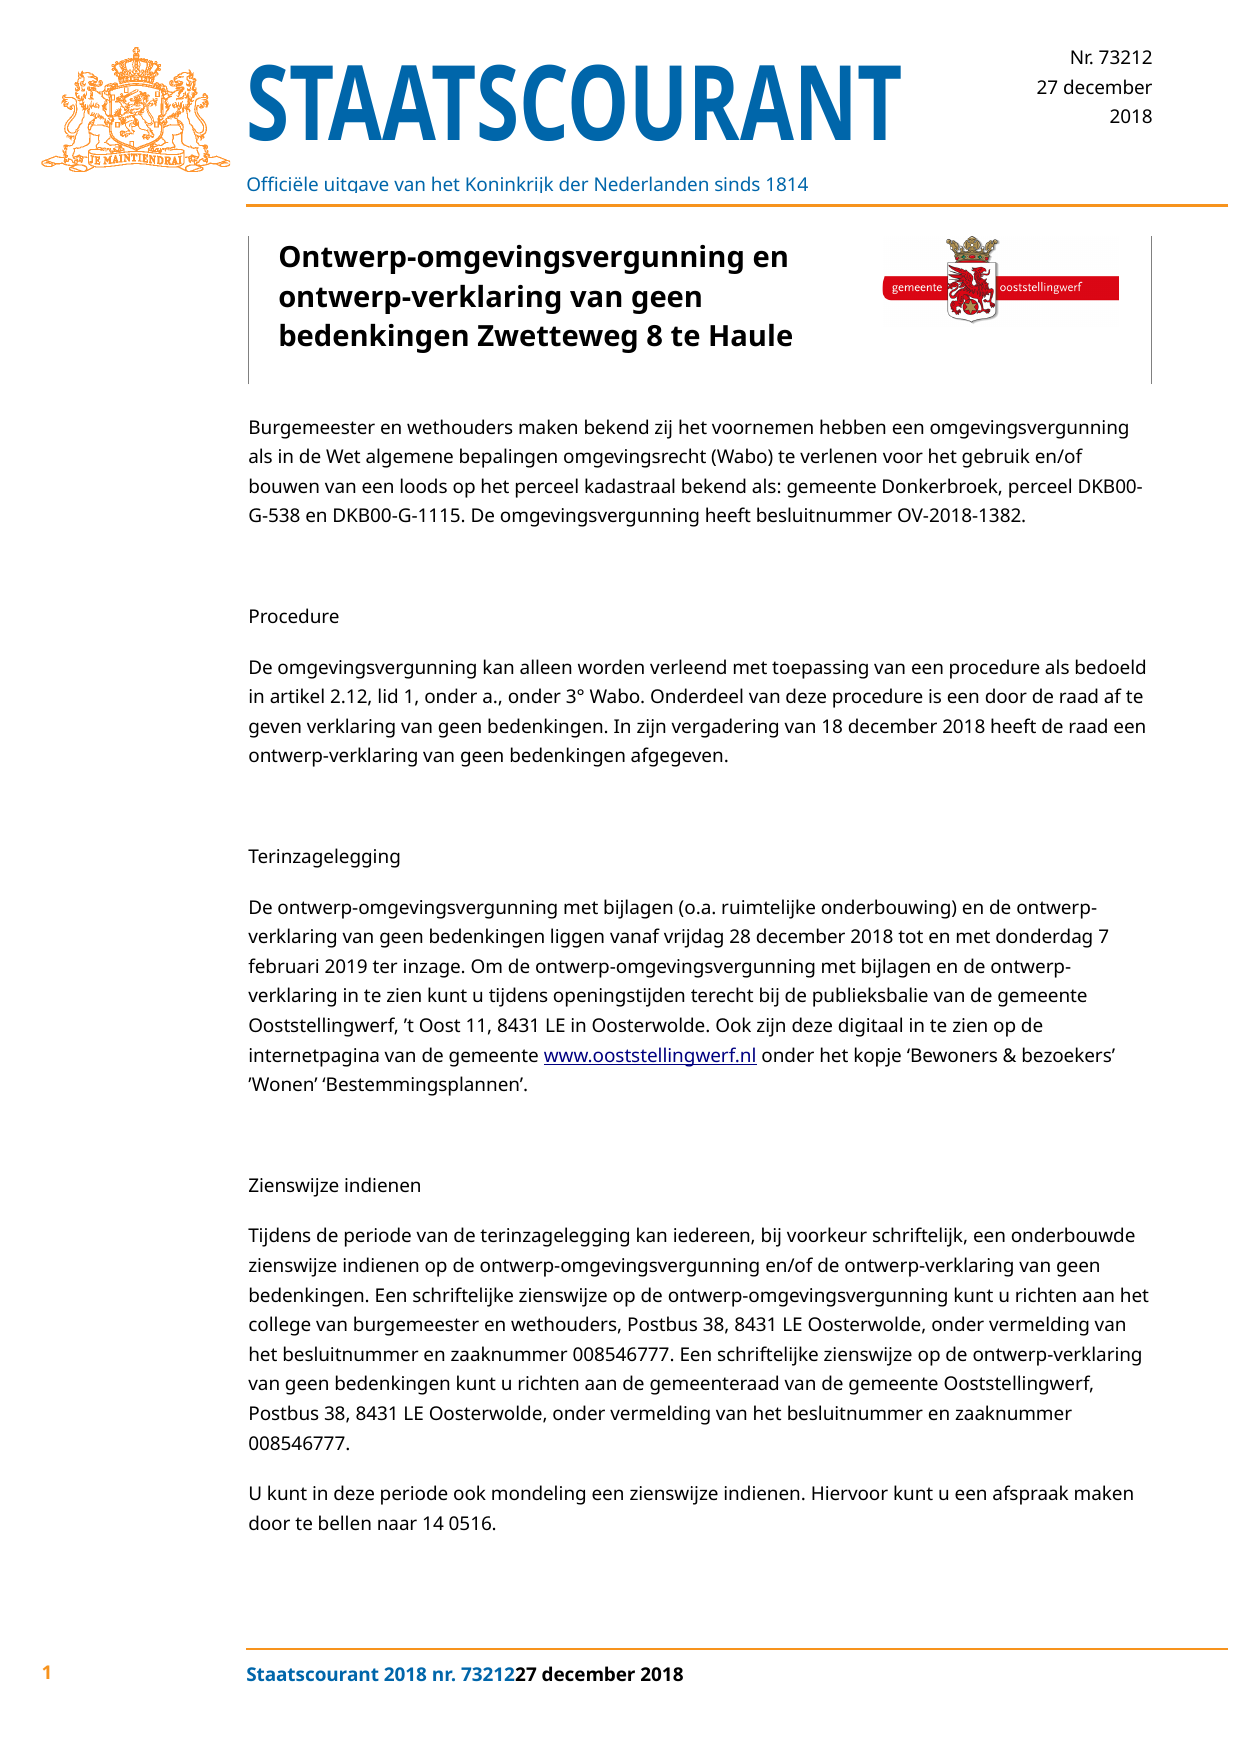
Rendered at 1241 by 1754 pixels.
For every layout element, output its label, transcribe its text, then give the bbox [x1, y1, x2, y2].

picture [41, 47, 231, 172]
table_header Ontwerp-omgevingsvergunning en ontwerp-verklaring van geen bedenkingen Zwetteweg 8 te Haule [249, 236, 850, 384]
text Terinzagelegging [248, 843, 1152, 869]
table_header [850, 236, 1151, 384]
text De omgevingsvergunning kan alleen worden verleend met toepassing van een procedure als bedoeld in artikel 2.12, lid 1, onder a., onder 3° Wabo. Onderdeel van deze procedure is een door de raad af te geven verklaring van geen bedenkingen. In zijn vergadering van 18 december 2018 heeft de raad een ontwerp-verklaring van geen bedenkingen afgegeven. [248, 654, 1152, 768]
picture [882, 236, 1119, 327]
text U kunt in deze periode ook mondeling een zienswijze indienen. Hiervoor kunt u een afspraak maken door te bellen naar 14 0516. [248, 1480, 1152, 1536]
text Zienswijze indienen [248, 1172, 1152, 1198]
text De ontwerp-omgevingsvergunning met bijlagen (o.a. ruimtelijke onderbouwing) en de ontwerp-verklaring van geen bedenkingen liggen vanaf vrijdag 28 december 2018 tot en met donderdag 7 februari 2019 ter inzage. Om de ontwerp-omgevingsvergunning met bijlagen en de ontwerp-verklaring in te zien kunt u tijdens openingstijden terecht bij de publieksbalie van de gemeente Ooststellingwerf, ’t Oost 11, 8431 LE in Oosterwolde. Ook zijn deze digitaal in te zien op de internetpagina van de gemeente www.ooststellingwerf.nl onder het kopje ‘Bewoners & bezoekers’ ’Wonen’ ‘Bestemmingsplannen’. [248, 894, 1152, 1097]
text Procedure [248, 603, 1152, 629]
text Burgemeester en wethouders maken bekend zij het voornemen hebben een omgevingsvergunning als in de Wet algemene bepalingen omgevingsrecht (Wabo) te verlenen voor het gebruik en/of bouwen van een loods op het perceel kadastraal bekend als: gemeente Donkerbroek, perceel DKB00-G-538 en DKB00-G-1115. De omgevingsvergunning heeft besluitnummer OV-2018-1382. [248, 414, 1152, 528]
text Tijdens de periode van de terinzagelegging kan iedereen, bij voorkeur schriftelijk, een onderbouwde zienswijze indienen op de ontwerp-omgevingsvergunning en/of de ontwerp-verklaring van geen bedenkingen. Een schriftelijke zienswijze op de ontwerp-omgevingsvergunning kunt u richten aan het college van burgemeester en wethouders, Postbus 38, 8431 LE Oosterwolde, onder vermelding van het besluitnummer en zaaknummer 008546777. Een schriftelijke zienswijze op de ontwerp-verklaring van geen bedenkingen kunt u richten aan de gemeenteraad van de gemeente Ooststellingwerf, Postbus 38, 8431 LE Oosterwolde, onder vermelding van het besluitnummer en zaaknummer 008546777. [248, 1223, 1152, 1456]
